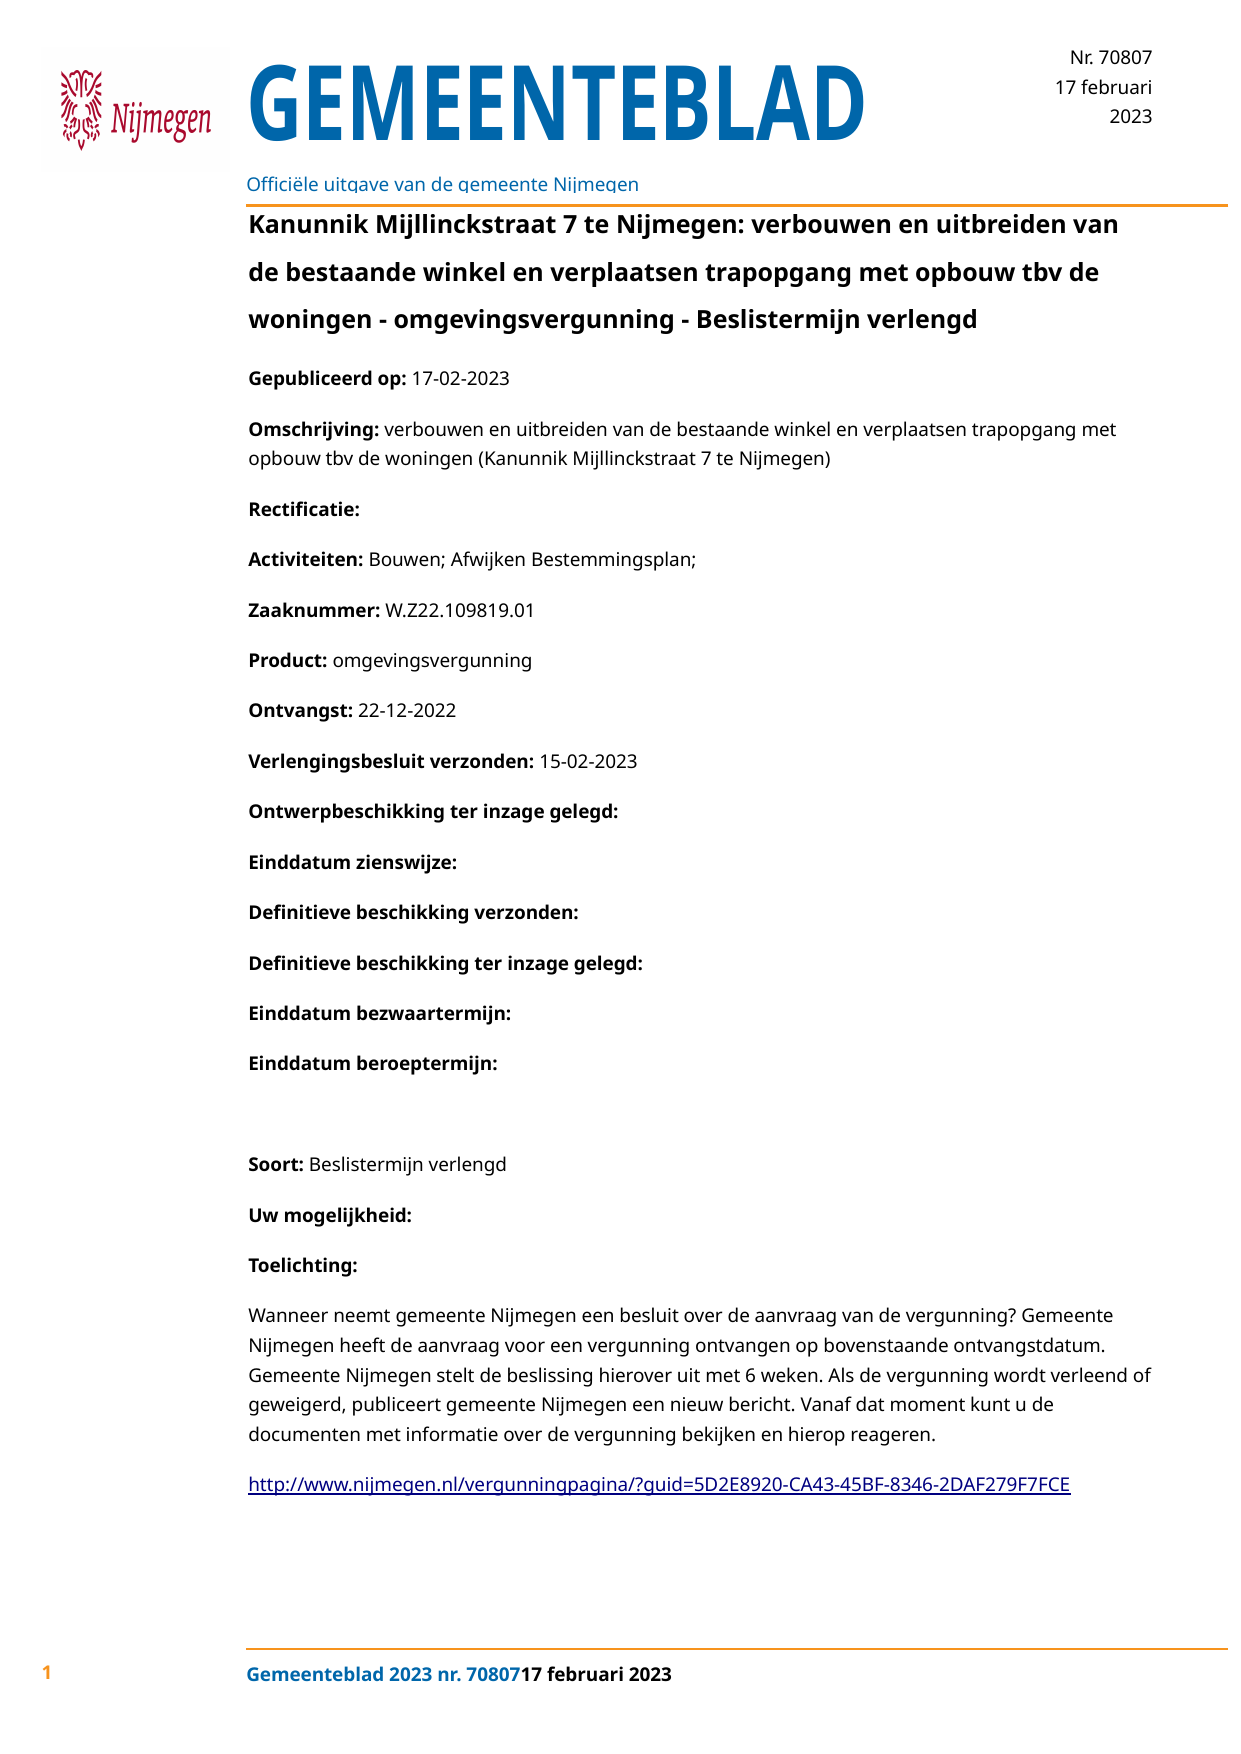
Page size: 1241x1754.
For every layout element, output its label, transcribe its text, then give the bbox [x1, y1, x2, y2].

text Uw mogelijkheid: [248, 1202, 1152, 1227]
text Toelichting: [248, 1252, 1152, 1278]
text Verlengingsbesluit verzonden: 15-02-2023 [248, 748, 1152, 774]
text Ontvangst: 22-12-2022 [248, 698, 1152, 723]
text Rectificatie: [248, 496, 1152, 522]
text Einddatum bezwaartermijn: [248, 1000, 1152, 1026]
text Einddatum zienswijze: [248, 849, 1152, 874]
text Activiteiten: Bouwen; Afwijken Bestemmingsplan; [248, 546, 1152, 572]
text Ontwerpbeschikking ter inzage gelegd: [248, 798, 1152, 824]
text Einddatum beroeptermijn: [248, 1051, 1152, 1076]
text Definitieve beschikking verzonden: [248, 899, 1152, 925]
text Product: omgevingsvergunning [248, 647, 1152, 673]
picture [41, 47, 231, 172]
text Kanunnik Mijllinckstraat 7 te Nijmegen: verbouwen en uitbreiden van de bestaande winkel en verplaatsen trapopgang met opbouw tbv de woningen - omgevingsvergunning - Beslistermijn verlengd [248, 207, 1152, 336]
text Definitieve beschikking ter inzage gelegd: [248, 950, 1152, 975]
text Soort: Beslistermijn verlengd [248, 1151, 1152, 1177]
text Zaaknummer: W.Z22.109819.01 [248, 597, 1152, 622]
text Omschrijving: verbouwen en uitbreiden van de bestaande winkel en verplaatsen trapopgang met opbouw tbv de woningen (Kanunnik Mijllinckstraat 7 te Nijmegen) [248, 416, 1152, 471]
text Wanneer neemt gemeente Nijmegen een besluit over de aanvraag van de vergunning? Gemeente Nijmegen heeft de aanvraag voor een vergunning ontvangen op bovenstaande ontvangstdatum. Gemeente Nijmegen stelt de beslissing hierover uit met 6 weken. Als de vergunning wordt verleend of geweigerd, publiceert gemeente Nijmegen een nieuw bericht. Vanaf dat moment kunt u de documenten met informatie over de vergunning bekijken en hierop reageren. [248, 1303, 1152, 1447]
text http://www.nijmegen.nl/vergunningpagina/?guid=5D2E8920-CA43-45BF-8346-2DAF279F7FCE [248, 1471, 1152, 1497]
text Gepubliceerd op: 17-02-2023 [248, 366, 1152, 391]
